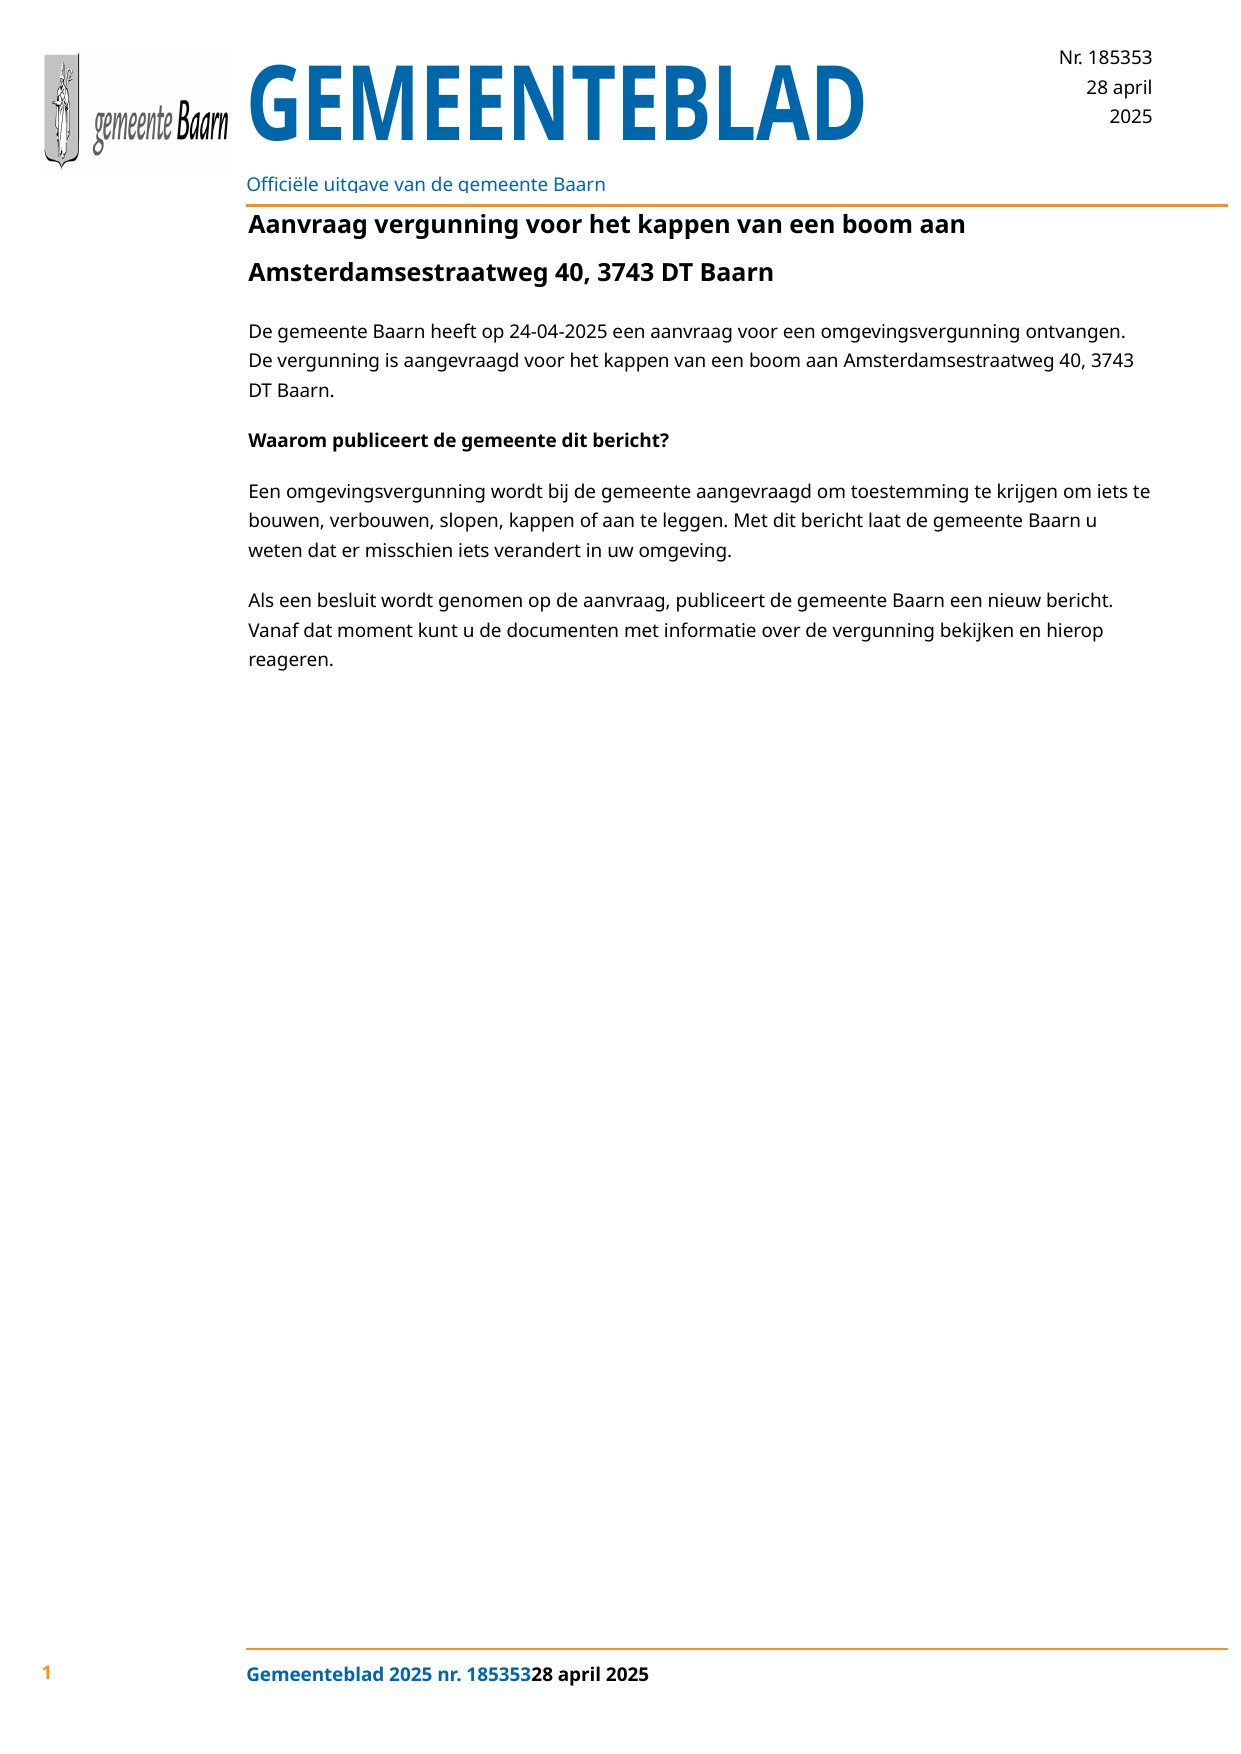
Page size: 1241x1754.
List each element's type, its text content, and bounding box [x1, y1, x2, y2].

text Aanvraag vergunning voor het kappen van een boom aan Amsterdamsestraatweg 40, 3743 DT Baarn [248, 207, 1152, 288]
picture [41, 47, 231, 172]
text Een omgevingsvergunning wordt bij de gemeente aangevraagd om toestemming te krijgen om iets te bouwen, verbouwen, slopen, kappen of aan te leggen. Met dit bericht laat de gemeente Baarn u weten dat er misschien iets verandert in uw omgeving. [248, 478, 1152, 563]
text De gemeente Baarn heeft op 24-04-2025 een aanvraag voor een omgevingsvergunning ontvangen. De vergunning is aangevraagd voor het kappen van een boom aan Amsterdamsestraatweg 40, 3743 DT Baarn. [248, 318, 1152, 403]
text Waarom publiceert de gemeente dit bericht? [248, 427, 1152, 453]
text Als een besluit wordt genomen op de aanvraag, publiceert de gemeente Baarn een nieuw bericht. Vanaf dat moment kunt u de documenten met informatie over de vergunning bekijken en hierop reageren. [248, 587, 1152, 672]
